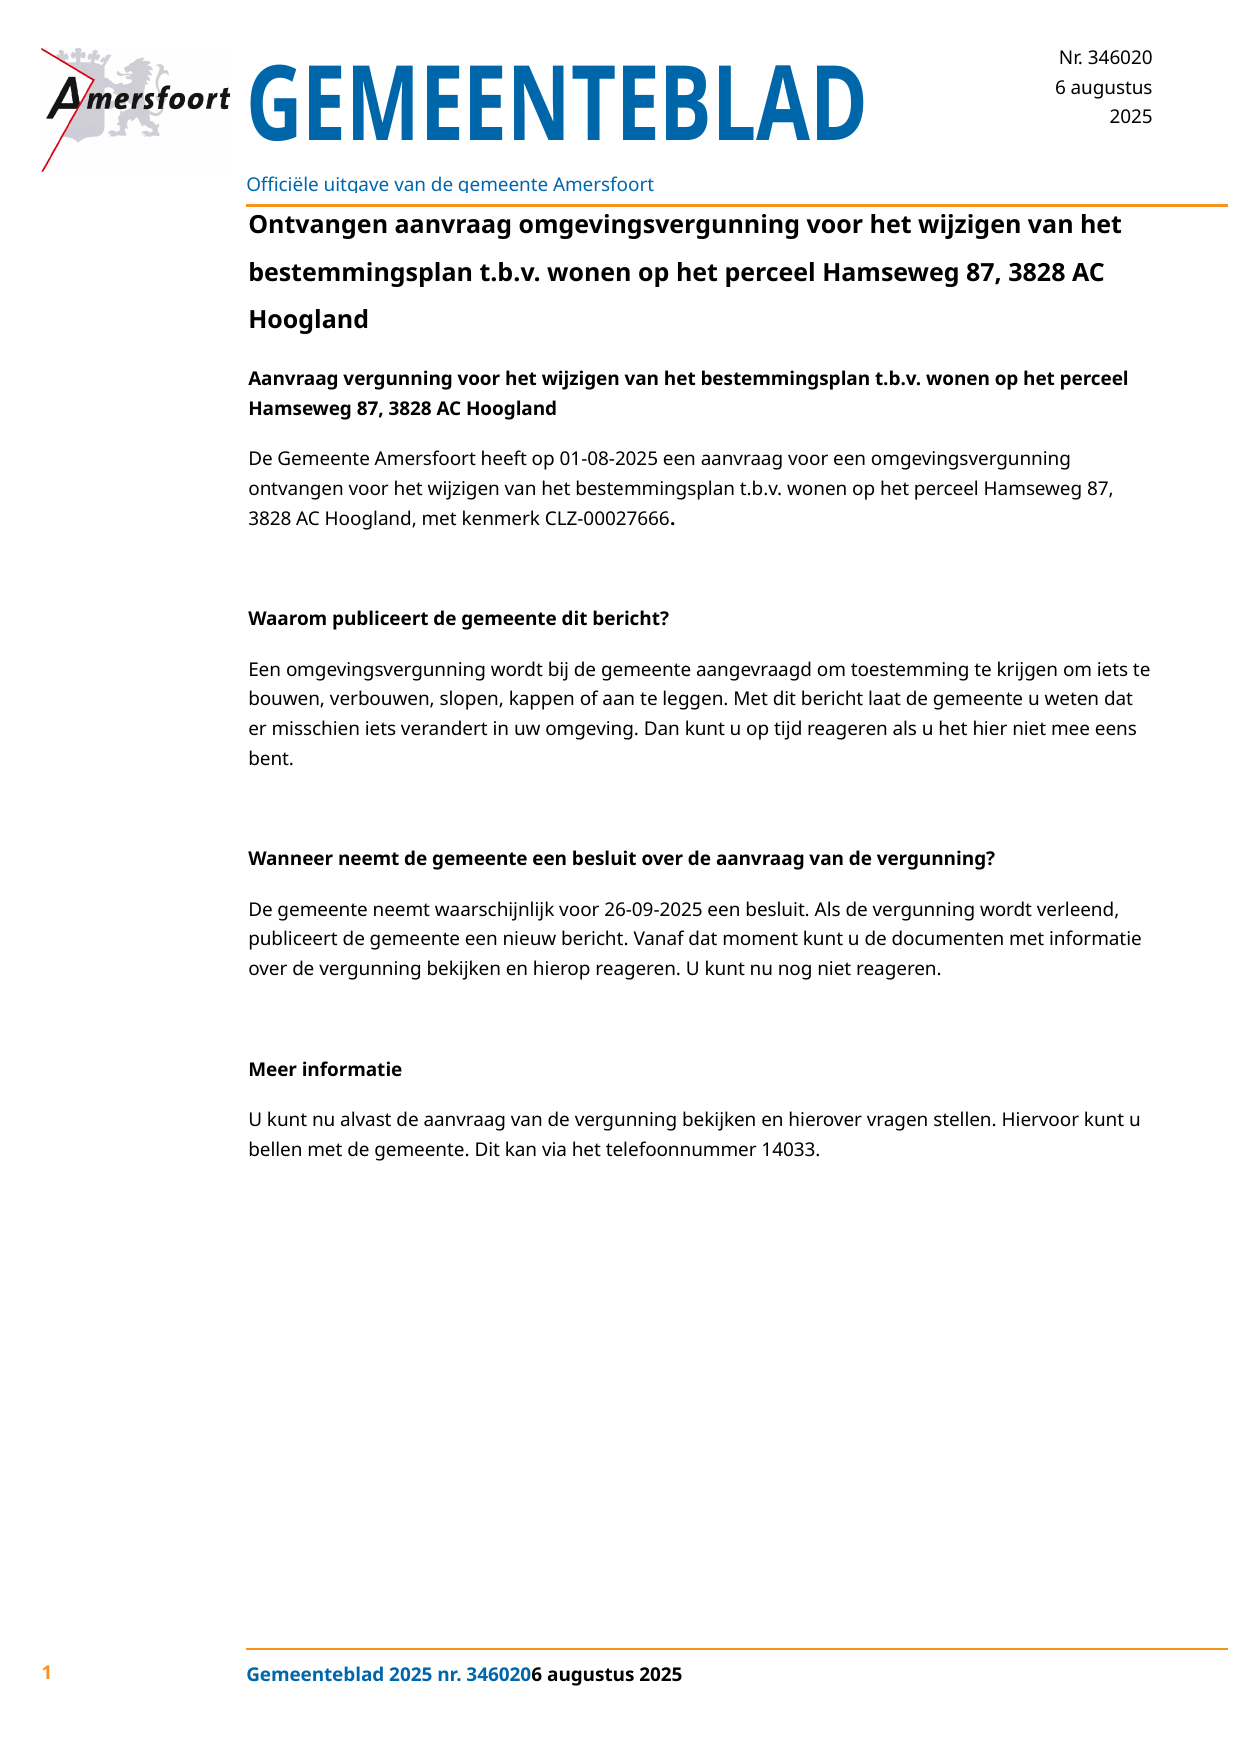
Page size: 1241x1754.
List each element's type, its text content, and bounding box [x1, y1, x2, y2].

picture [41, 47, 231, 172]
text De gemeente neemt waarschijnlijk voor 26-09-2025 een besluit. Als de vergunning wordt verleend, publiceert de gemeente een nieuw bericht. Vanaf dat moment kunt u de documenten met informatie over de vergunning bekijken en hierop reageren. U kunt nu nog niet reageren. [248, 896, 1152, 981]
text Ontvangen aanvraag omgevingsvergunning voor het wijzigen van het bestemmingsplan t.b.v. wonen op het perceel Hamseweg 87, 3828 AC Hoogland [248, 207, 1152, 336]
text Wanneer neemt de gemeente een besluit over de aanvraag van de vergunning? [248, 846, 1152, 871]
text U kunt nu alvast de aanvraag van de vergunning bekijken en hierover vragen stellen. Hiervoor kunt u bellen met de gemeente. Dit kan via het telefoonnummer 14033. [248, 1106, 1152, 1162]
text Een omgevingsvergunning wordt bij de gemeente aangevraagd om toestemming te krijgen om iets te bouwen, verbouwen, slopen, kappen of aan te leggen. Met dit bericht laat de gemeente u weten dat er misschien iets verandert in uw omgeving. Dan kunt u op tijd reageren als u het hier niet mee eens bent. [248, 656, 1152, 770]
text Aanvraag vergunning voor het wijzigen van het bestemmingsplan t.b.v. wonen op het perceel Hamseweg 87, 3828 AC Hoogland [248, 366, 1152, 421]
text Meer informatie [248, 1056, 1152, 1082]
text Waarom publiceert de gemeente dit bericht? [248, 606, 1152, 631]
text De Gemeente Amersfoort heeft op 01-08-2025 een aanvraag voor een omgevingsvergunning ontvangen voor het wijzigen van het bestemmingsplan t.b.v. wonen op het perceel Hamseweg 87, 3828 AC Hoogland, met kenmerk CLZ-00027666. [248, 446, 1152, 530]
